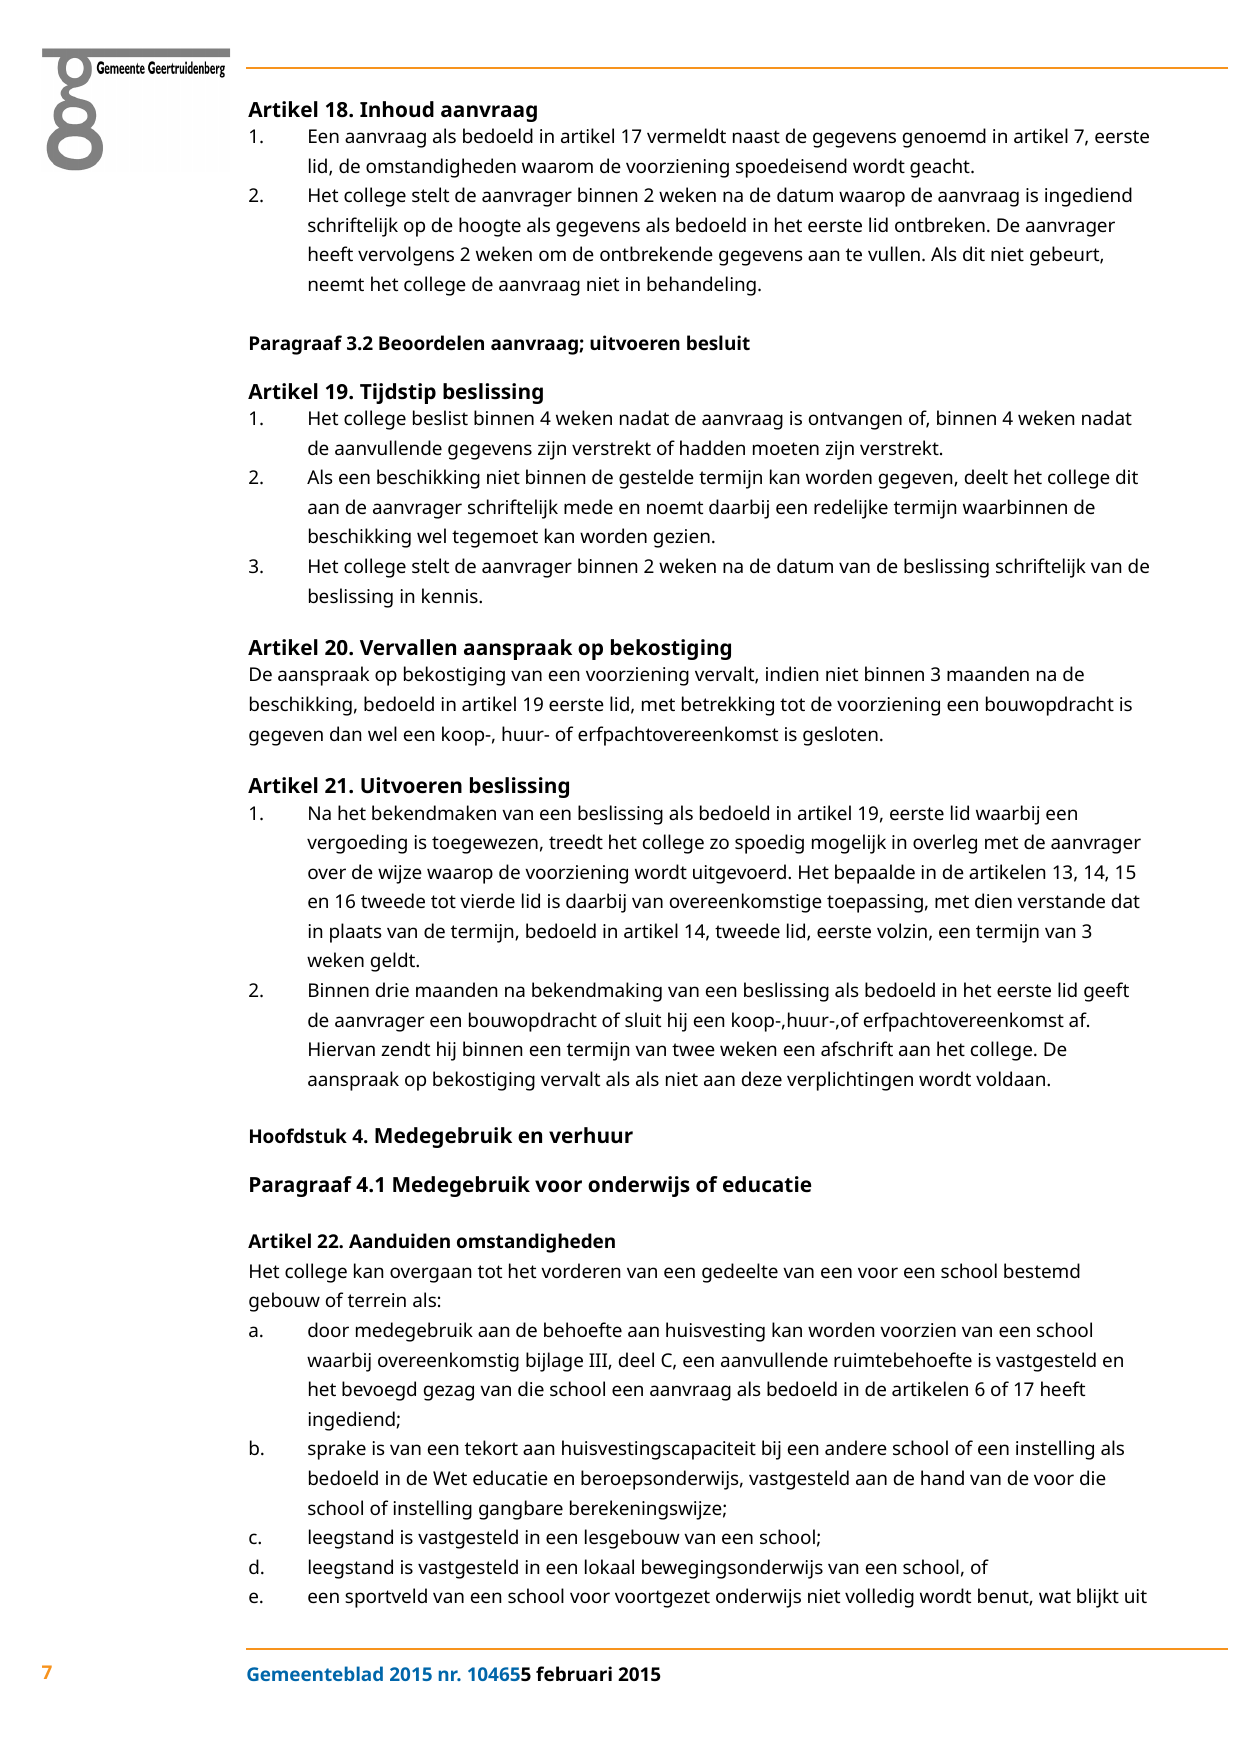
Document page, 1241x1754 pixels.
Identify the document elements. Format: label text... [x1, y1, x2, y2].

list Het college stelt de aanvrager binnen 2 weken na de datum van de beslissing schriftelijk van de beslissing in kennis. [248, 553, 1152, 608]
picture [41, 47, 231, 172]
text Paragraaf 3.2 Beoordelen aanvraag; uitvoeren besluit [248, 330, 1152, 356]
list Binnen drie maanden na bekendmaking van een beslissing als bedoeld in het eerste lid geeft de aanvrager een bouwopdracht of sluit hij een koop-,huur-,of erfpachtovereenkomst af. Hiervan zendt hij binnen een termijn van twee weken een afschrift aan het college. De aanspraak op bekostiging vervalt als als niet aan deze verplichtingen wordt voldaan. [248, 977, 1152, 1092]
text Artikel 21. Uitvoeren beslissing [248, 771, 1152, 800]
text Hoofdstuk 4. Medegebruik en verhuur [248, 1121, 1152, 1150]
list een sportveld van een school voor voortgezet onderwijs niet volledig wordt benut, wat blijkt uit [248, 1583, 1152, 1609]
list Als een beschikking niet binnen de gestelde termijn kan worden gegeven, deelt het college dit aan de aanvrager schriftelijk mede en noemt daarbij een redelijke termijn waarbinnen de beschikking wel tegemoet kan worden gezien. [248, 464, 1152, 549]
list sprake is van een tekort aan huisvestingscapaciteit bij een andere school of een instelling als bedoeld in de Wet educatie en beroepsonderwijs, vastgesteld aan de hand van de voor die school of instelling gangbare berekeningswijze; [248, 1436, 1152, 1521]
text Paragraaf 4.1 Medegebruik voor onderwijs of educatie [248, 1171, 1152, 1199]
text Het college kan overgaan tot het vorderen van een gedeelte van een voor een school bestemd gebouw of terrein als: [248, 1258, 1152, 1313]
text Artikel 19. Tijdstip beslissing [248, 377, 1152, 405]
list Het college stelt de aanvrager binnen 2 weken na de datum waarop de aanvraag is ingediend schriftelijk op de hoogte als gegevens als bedoeld in het eerste lid ontbreken. De aanvrager heeft vervolgens 2 weken om de ontbrekende gegevens aan te vullen. Als dit niet gebeurt, neemt het college de aanvraag niet in behandeling. [248, 182, 1152, 297]
list leegstand is vastgesteld in een lokaal bewegingsonderwijs van een school, of [248, 1554, 1152, 1580]
list door medegebruik aan de behoefte aan huisvesting kan worden voorzien van een school waarbij overeenkomstig bijlage III, deel C, een aanvullende ruimtebehoefte is vastgesteld en het bevoegd gezag van die school een aanvraag als bedoeld in de artikelen 6 of 17 heeft ingediend; [248, 1317, 1152, 1432]
list leegstand is vastgesteld in een lesgebouw van een school; [248, 1524, 1152, 1550]
text Artikel 20. Vervallen aanspraak op bekostiging [248, 633, 1152, 662]
text Artikel 18. Inhoud aanvraag [248, 95, 1152, 123]
list Een aanvraag als bedoeld in artikel 17 vermeldt naast de gegevens genoemd in artikel 7, eerste lid, de omstandigheden waarom de voorziening spoedeisend wordt geacht. [248, 123, 1152, 178]
text De aanspraak op bekostiging van een voorziening vervalt, indien niet binnen 3 maanden na de beschikking, bedoeld in artikel 19 eerste lid, met betrekking tot de voorziening een bouwopdracht is gegeven dan wel een koop-, huur- of erfpachtovereenkomst is gesloten. [248, 662, 1152, 747]
text Artikel 22. Aanduiden omstandigheden [248, 1228, 1152, 1254]
list Na het bekendmaken van een beslissing als bedoeld in artikel 19, eerste lid waarbij een vergoeding is toegewezen, treedt het college zo spoedig mogelijk in overleg met de aanvrager over de wijze waarop de voorziening wordt uitgevoerd. Het bepaalde in de artikelen 13, 14, 15 en 16 tweede tot vierde lid is daarbij van overeenkomstige toepassing, met dien verstande dat in plaats van de termijn, bedoeld in artikel 14, tweede lid, eerste volzin, een termijn van 3 weken geldt. [248, 800, 1152, 973]
list Het college beslist binnen 4 weken nadat de aanvraag is ontvangen of, binnen 4 weken nadat de aanvullende gegevens zijn verstrekt of hadden moeten zijn verstrekt. [248, 405, 1152, 461]
